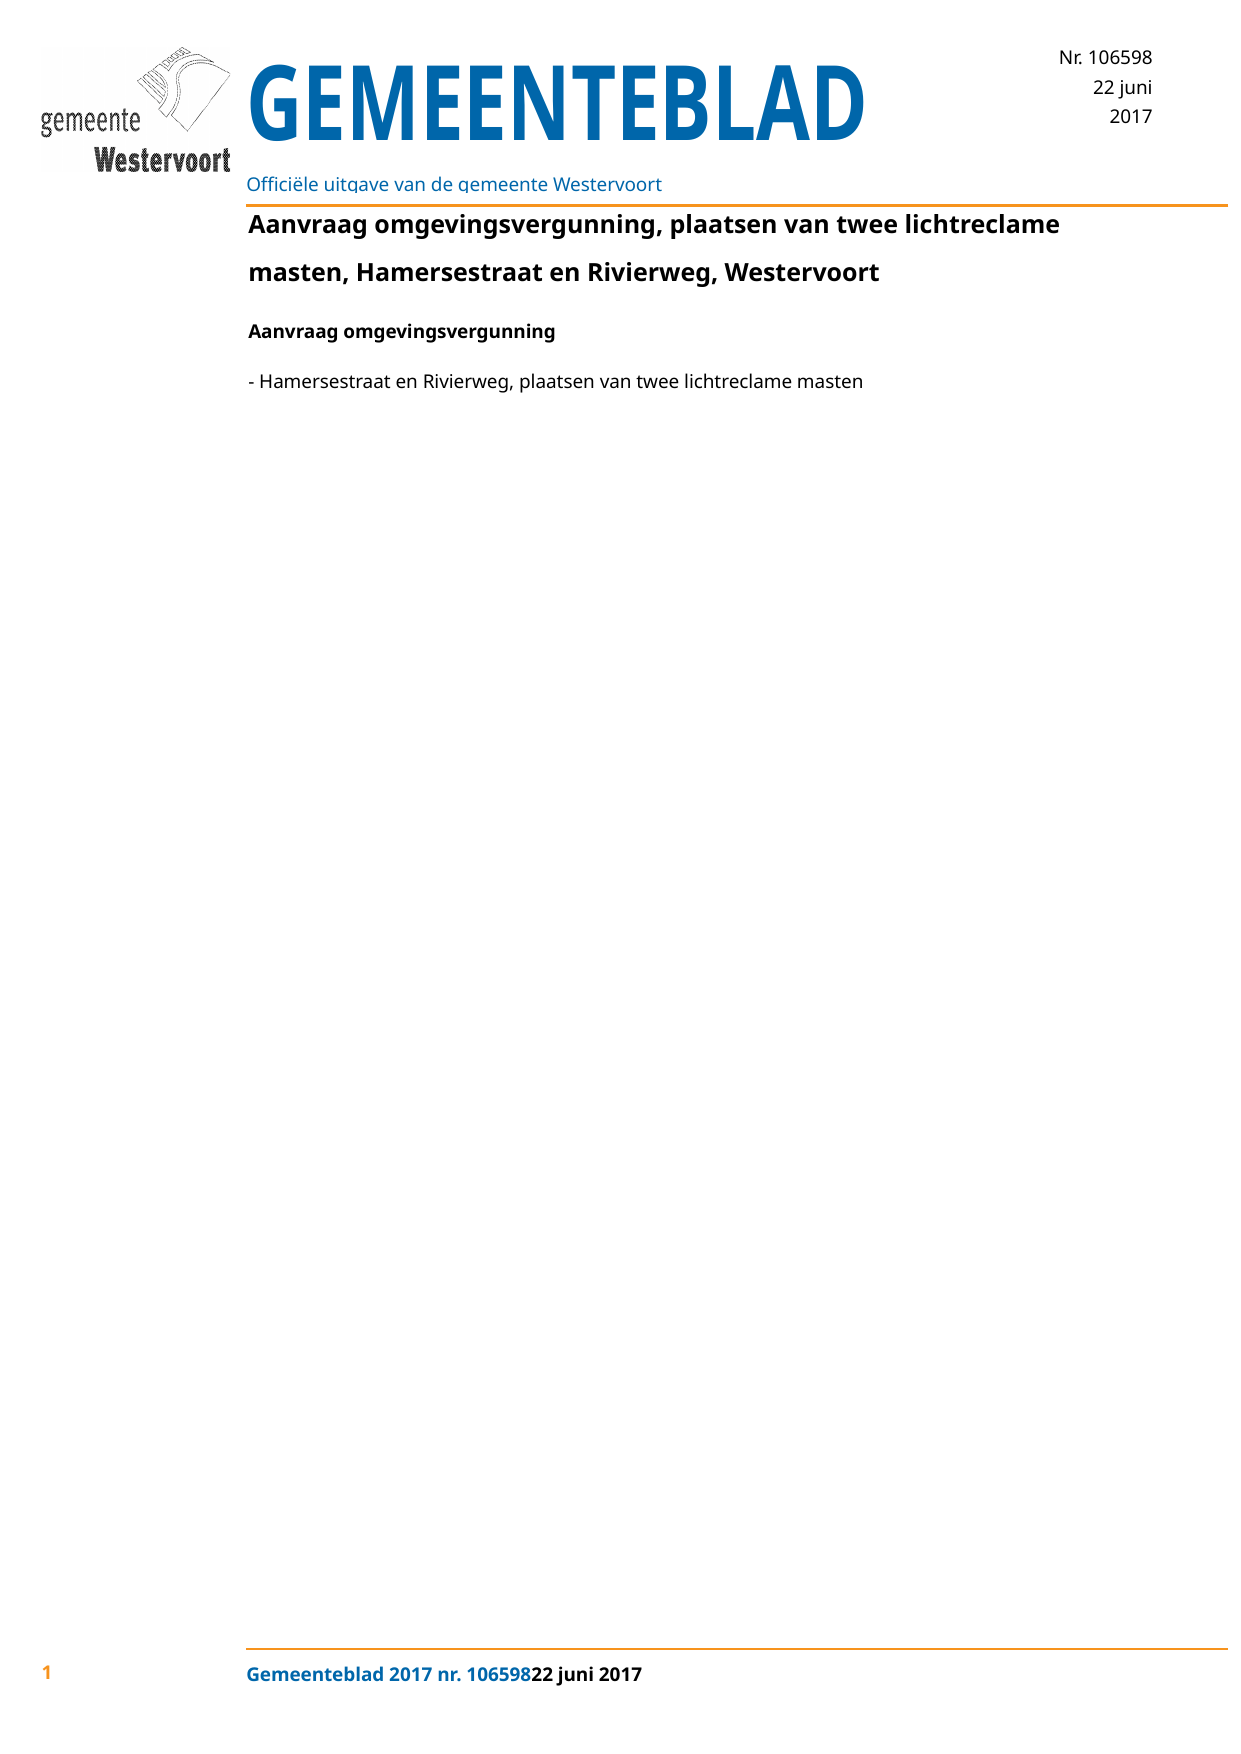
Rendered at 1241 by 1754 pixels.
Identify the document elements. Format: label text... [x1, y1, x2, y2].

picture [41, 47, 231, 172]
text - Hamersestraat en Rivierweg, plaatsen van twee lichtreclame masten [248, 368, 1152, 394]
text Aanvraag omgevingsvergunning, plaatsen van twee lichtreclame masten, Hamersestraat en Rivierweg, Westervoort [248, 207, 1152, 288]
text Aanvraag omgevingsvergunning [248, 318, 1152, 344]
